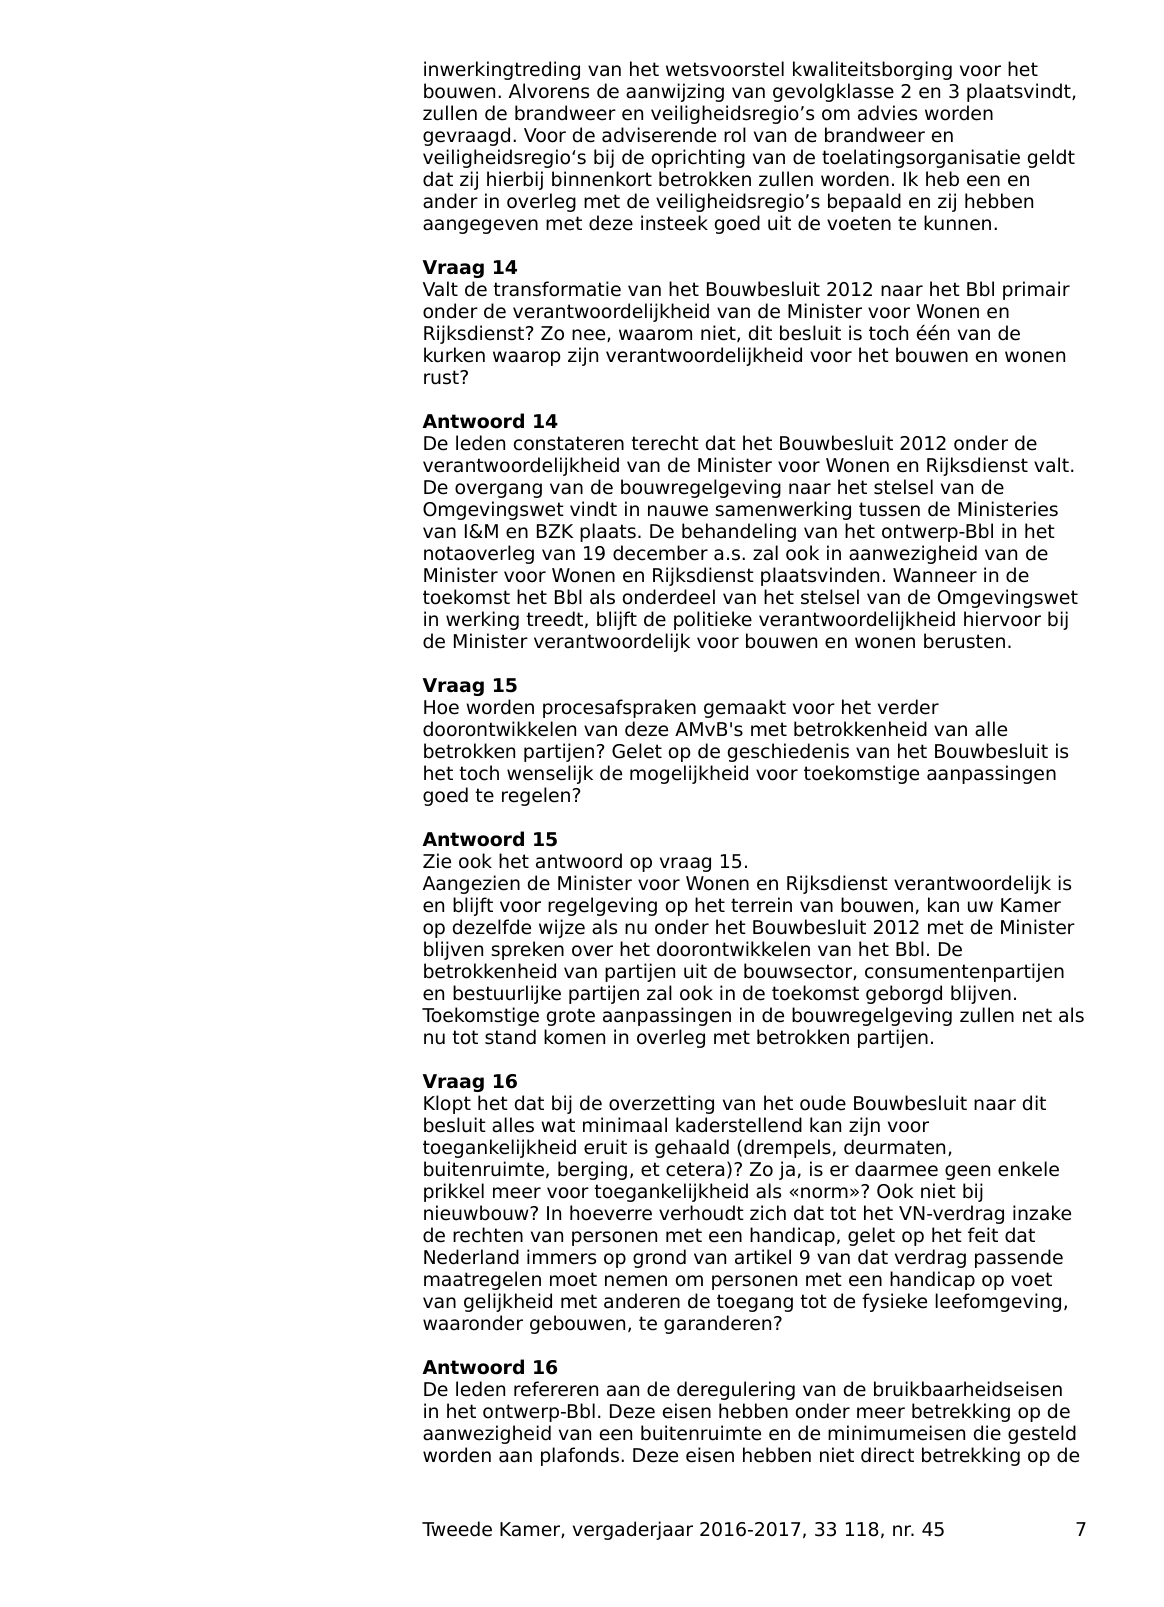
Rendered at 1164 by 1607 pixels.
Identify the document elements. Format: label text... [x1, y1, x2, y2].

text Vraag 15 [422, 675, 1087, 697]
text Antwoord 15 [422, 829, 1087, 851]
text Antwoord 14 [422, 411, 1087, 433]
text Antwoord 16 [422, 1357, 1087, 1379]
text Valt de transformatie van het Bouwbesluit 2012 naar het Bbl primair onder de verantwoordelijkheid van de Minister voor Wonen en Rijksdienst? Zo nee, waarom niet, dit besluit is toch één van de kurken waarop zijn verantwoordelijkheid voor het bouwen en wonen rust? [422, 279, 1087, 389]
text Vraag 14 [422, 257, 1087, 279]
text inwerkingtreding van het wetsvoorstel kwaliteitsborging voor het bouwen. Alvorens de aanwijzing van gevolgklasse 2 en 3 plaatsvindt, zullen de brandweer en veiligheidsregio’s om advies worden gevraagd. Voor de adviserende rol van de brandweer en veiligheidsregio‘s bij de oprichting van de toelatingsorganisatie geldt dat zij hierbij binnenkort betrokken zullen worden. Ik heb een en ander in overleg met de veiligheidsregio’s bepaald en zij hebben aangegeven met deze insteek goed uit de voeten te kunnen. [422, 59, 1087, 235]
text Aangezien de Minister voor Wonen en Rijksdienst verantwoordelijk is en blijft voor regelgeving op het terrein van bouwen, kan uw Kamer op dezelfde wijze als nu onder het Bouwbesluit 2012 met de Minister blijven spreken over het doorontwikkelen van het Bbl. De betrokkenheid van partijen uit de bouwsector, consumentenpartijen en bestuurlijke partijen zal ook in de toekomst geborgd blijven. Toekomstige grote aanpassingen in de bouwregelgeving zullen net als nu tot stand komen in overleg met betrokken partijen. [422, 873, 1087, 1049]
text De leden constateren terecht dat het Bouwbesluit 2012 onder de verantwoordelijkheid van de Minister voor Wonen en Rijksdienst valt. De overgang van de bouwregelgeving naar het stelsel van de Omgevingswet vindt in nauwe samenwerking tussen de Ministeries van I&M en BZK plaats. De behandeling van het ontwerp-Bbl in het notaoverleg van 19 december a.s. zal ook in aanwezigheid van de Minister voor Wonen en Rijksdienst plaatsvinden. Wanneer in de toekomst het Bbl als onderdeel van het stelsel van de Omgevingswet in werking treedt, blijft de politieke verantwoordelijkheid hiervoor bij de Minister verantwoordelijk voor bouwen en wonen berusten. [422, 433, 1087, 653]
text Zie ook het antwoord op vraag 15. [422, 851, 1087, 873]
text Vraag 16 [422, 1071, 1087, 1093]
text De leden refereren aan de deregulering van de bruikbaarheidseisen in het ontwerp-Bbl. Deze eisen hebben onder meer betrekking op de aanwezigheid van een buitenruimte en de minimumeisen die gesteld worden aan plafonds. Deze eisen hebben niet direct betrekking op de [422, 1379, 1087, 1467]
text Hoe worden procesafspraken gemaakt voor het verder doorontwikkelen van deze AMvB's met betrokkenheid van alle betrokken partijen? Gelet op de geschiedenis van het Bouwbesluit is het toch wenselijk de mogelijkheid voor toekomstige aanpassingen goed te regelen? [422, 697, 1087, 807]
text Klopt het dat bij de overzetting van het oude Bouwbesluit naar dit besluit alles wat minimaal kaderstellend kan zijn voor toegankelijkheid eruit is gehaald (drempels, deurmaten, buitenruimte, berging, et cetera)? Zo ja, is er daarmee geen enkele prikkel meer voor toegankelijkheid als «norm»? Ook niet bij nieuwbouw? In hoeverre verhoudt zich dat tot het VN-verdrag inzake de rechten van personen met een handicap, gelet op het feit dat Nederland immers op grond van artikel 9 van dat verdrag passende maatregelen moet nemen om personen met een handicap op voet van gelijkheid met anderen de toegang tot de fysieke leefomgeving, waaronder gebouwen, te garanderen? [422, 1093, 1087, 1335]
